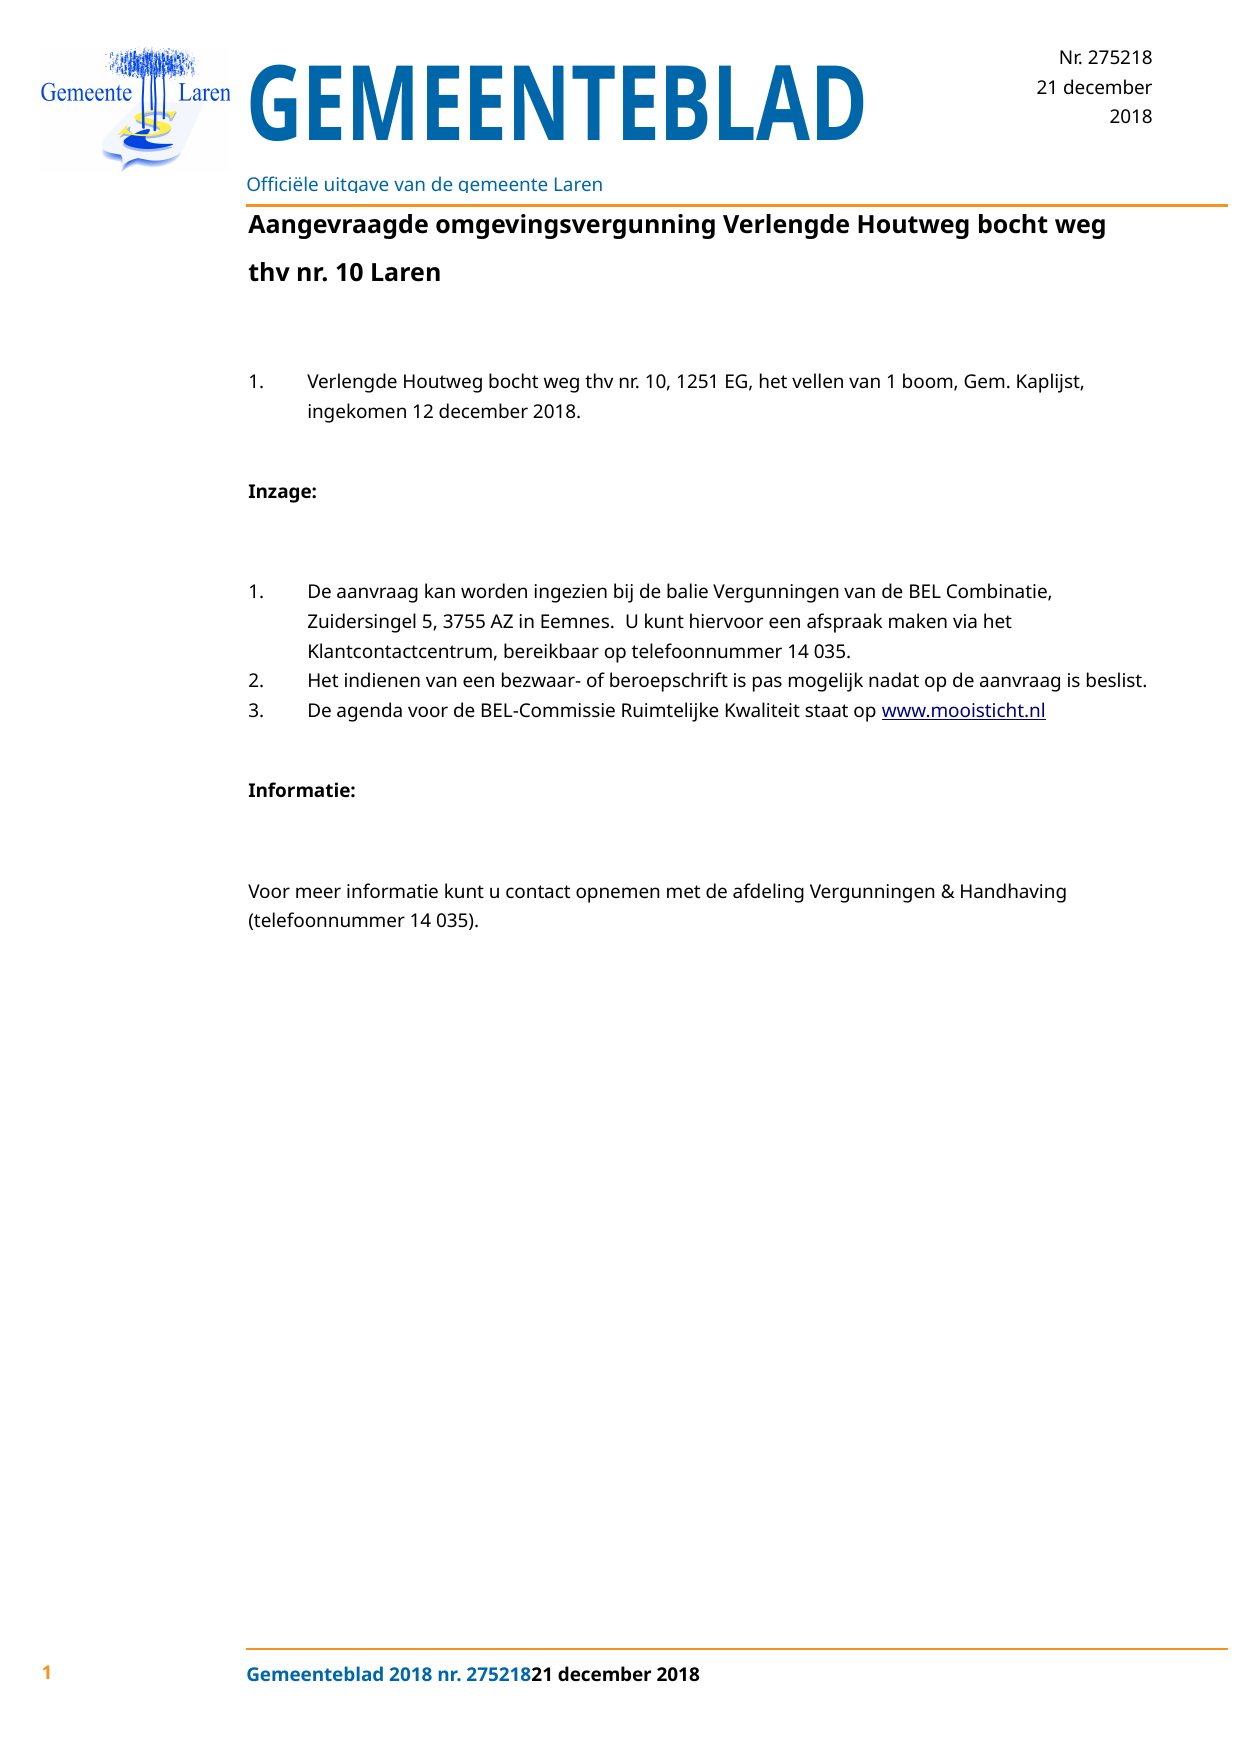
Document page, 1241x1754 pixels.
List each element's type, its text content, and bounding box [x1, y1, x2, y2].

list Verlengde Houtweg bocht weg thv nr. 10, 1251 EG, het vellen van 1 boom, Gem. Kaplijst, ingekomen 12 december 2018. [248, 368, 1152, 424]
text Aangevraagde omgevingsvergunning Verlengde Houtweg bocht weg thv nr. 10 Laren [248, 207, 1152, 288]
picture [41, 47, 231, 172]
text Inzage: [248, 478, 1152, 504]
list De agenda voor de BEL-Commissie Ruimtelijke Kwaliteit staat op www.mooisticht.nl [248, 697, 1152, 723]
text Informatie: [248, 777, 1152, 803]
list Het indienen van een bezwaar- of beroepschrift is pas mogelijk nadat op de aanvraag is beslist. [248, 667, 1152, 693]
text Voor meer informatie kunt u contact opnemen met de afdeling Vergunningen & Handhaving (telefoonnummer 14 035). [248, 878, 1152, 933]
list De aanvraag kan worden ingezien bij de balie Vergunningen van de BEL Combinatie, Zuidersingel 5, 3755 AZ in Eemnes. U kunt hiervoor een afspraak maken via het Klantcontactcentrum, bereikbaar op telefoonnummer 14 035. [248, 579, 1152, 664]
